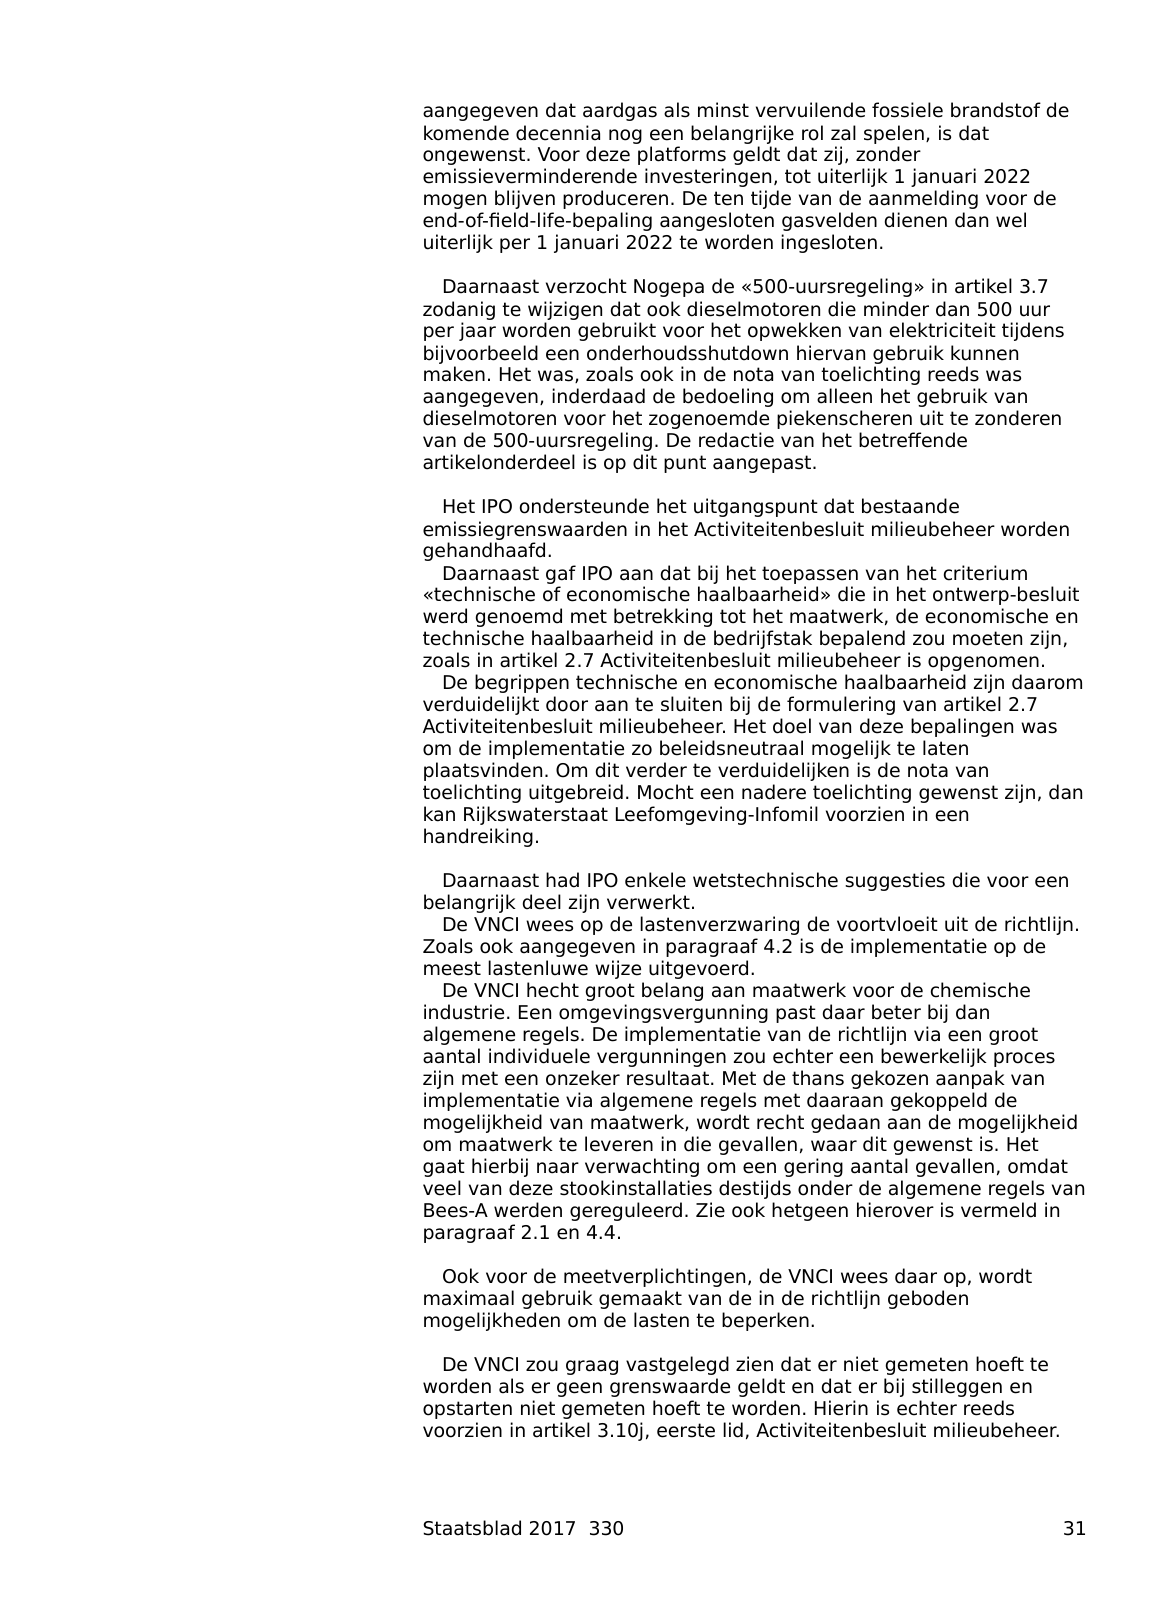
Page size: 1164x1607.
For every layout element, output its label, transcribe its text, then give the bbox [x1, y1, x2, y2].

text De begrippen technische en economische haalbaarheid zijn daarom verduidelijkt door aan te sluiten bij de formulering van artikel 2.7 Activiteitenbesluit milieubeheer. Het doel van deze bepalingen was om de implementatie zo beleidsneutraal mogelijk te laten plaatsvinden. Om dit verder te verduidelijken is de nota van toelichting uitgebreid. Mocht een nadere toelichting gewenst zijn, dan kan Rijkswaterstaat Leefomgeving-Infomil voorzien in een handreiking. [422, 672, 1087, 848]
text Ook voor de meetverplichtingen, de VNCI wees daar op, wordt maximaal gebruik gemaakt van de in de richtlijn geboden mogelijkheden om de lasten te beperken. [422, 1266, 1087, 1332]
text Daarnaast gaf IPO aan dat bij het toepassen van het criterium «technische of economische haalbaarheid» die in het ontwerp-besluit werd genoemd met betrekking tot het maatwerk, de economische en technische haalbaarheid in de bedrijfstak bepalend zou moeten zijn, zoals in artikel 2.7 Activiteitenbesluit milieubeheer is opgenomen. [422, 562, 1087, 672]
text aangegeven dat aardgas als minst vervuilende fossiele brandstof de komende decennia nog een belangrijke rol zal spelen, is dat ongewenst. Voor deze platforms geldt dat zij, zonder emissieverminderende investeringen, tot uiterlijk 1 januari 2022 mogen blijven produceren. De ten tijde van de aanmelding voor de end-of-field-life-bepaling aangesloten gasvelden dienen dan wel uiterlijk per 1 januari 2022 te worden ingesloten. [422, 100, 1087, 254]
text De VNCI zou graag vastgelegd zien dat er niet gemeten hoeft te worden als er geen grenswaarde geldt en dat er bij stilleggen en opstarten niet gemeten hoeft te worden. Hierin is echter reeds voorzien in artikel 3.10j, eerste lid, Activiteitenbesluit milieubeheer. [422, 1354, 1087, 1442]
text Het IPO ondersteunde het uitgangspunt dat bestaande emissiegrenswaarden in het Activiteitenbesluit milieubeheer worden gehandhaafd. [422, 496, 1087, 562]
text De VNCI wees op de lastenverzwaring de voortvloeit uit de richtlijn. Zoals ook aangegeven in paragraaf 4.2 is de implementatie op de meest lastenluwe wijze uitgevoerd. [422, 914, 1087, 980]
text Daarnaast had IPO enkele wetstechnische suggesties die voor een belangrijk deel zijn verwerkt. [422, 870, 1087, 914]
text De VNCI hecht groot belang aan maatwerk voor de chemische industrie. Een omgevingsvergunning past daar beter bij dan algemene regels. De implementatie van de richtlijn via een groot aantal individuele vergunningen zou echter een bewerkelijk proces zijn met een onzeker resultaat. Met de thans gekozen aanpak van implementatie via algemene regels met daaraan gekoppeld de mogelijkheid van maatwerk, wordt recht gedaan aan de mogelijkheid om maatwerk te leveren in die gevallen, waar dit gewenst is. Het gaat hierbij naar verwachting om een gering aantal gevallen, omdat veel van deze stookinstallaties destijds onder de algemene regels van Bees-A werden gereguleerd. Zie ook hetgeen hierover is vermeld in paragraaf 2.1 en 4.4. [422, 980, 1087, 1244]
text Daarnaast verzocht Nogepa de «500-uursregeling» in artikel 3.7 zodanig te wijzigen dat ook dieselmotoren die minder dan 500 uur per jaar worden gebruikt voor het opwekken van elektriciteit tijdens bijvoorbeeld een onderhoudsshutdown hiervan gebruik kunnen maken. Het was, zoals ook in de nota van toelichting reeds was aangegeven, inderdaad de bedoeling om alleen het gebruik van dieselmotoren voor het zogenoemde piekenscheren uit te zonderen van de 500-uursregeling. De redactie van het betreffende artikelonderdeel is op dit punt aangepast. [422, 276, 1087, 474]
